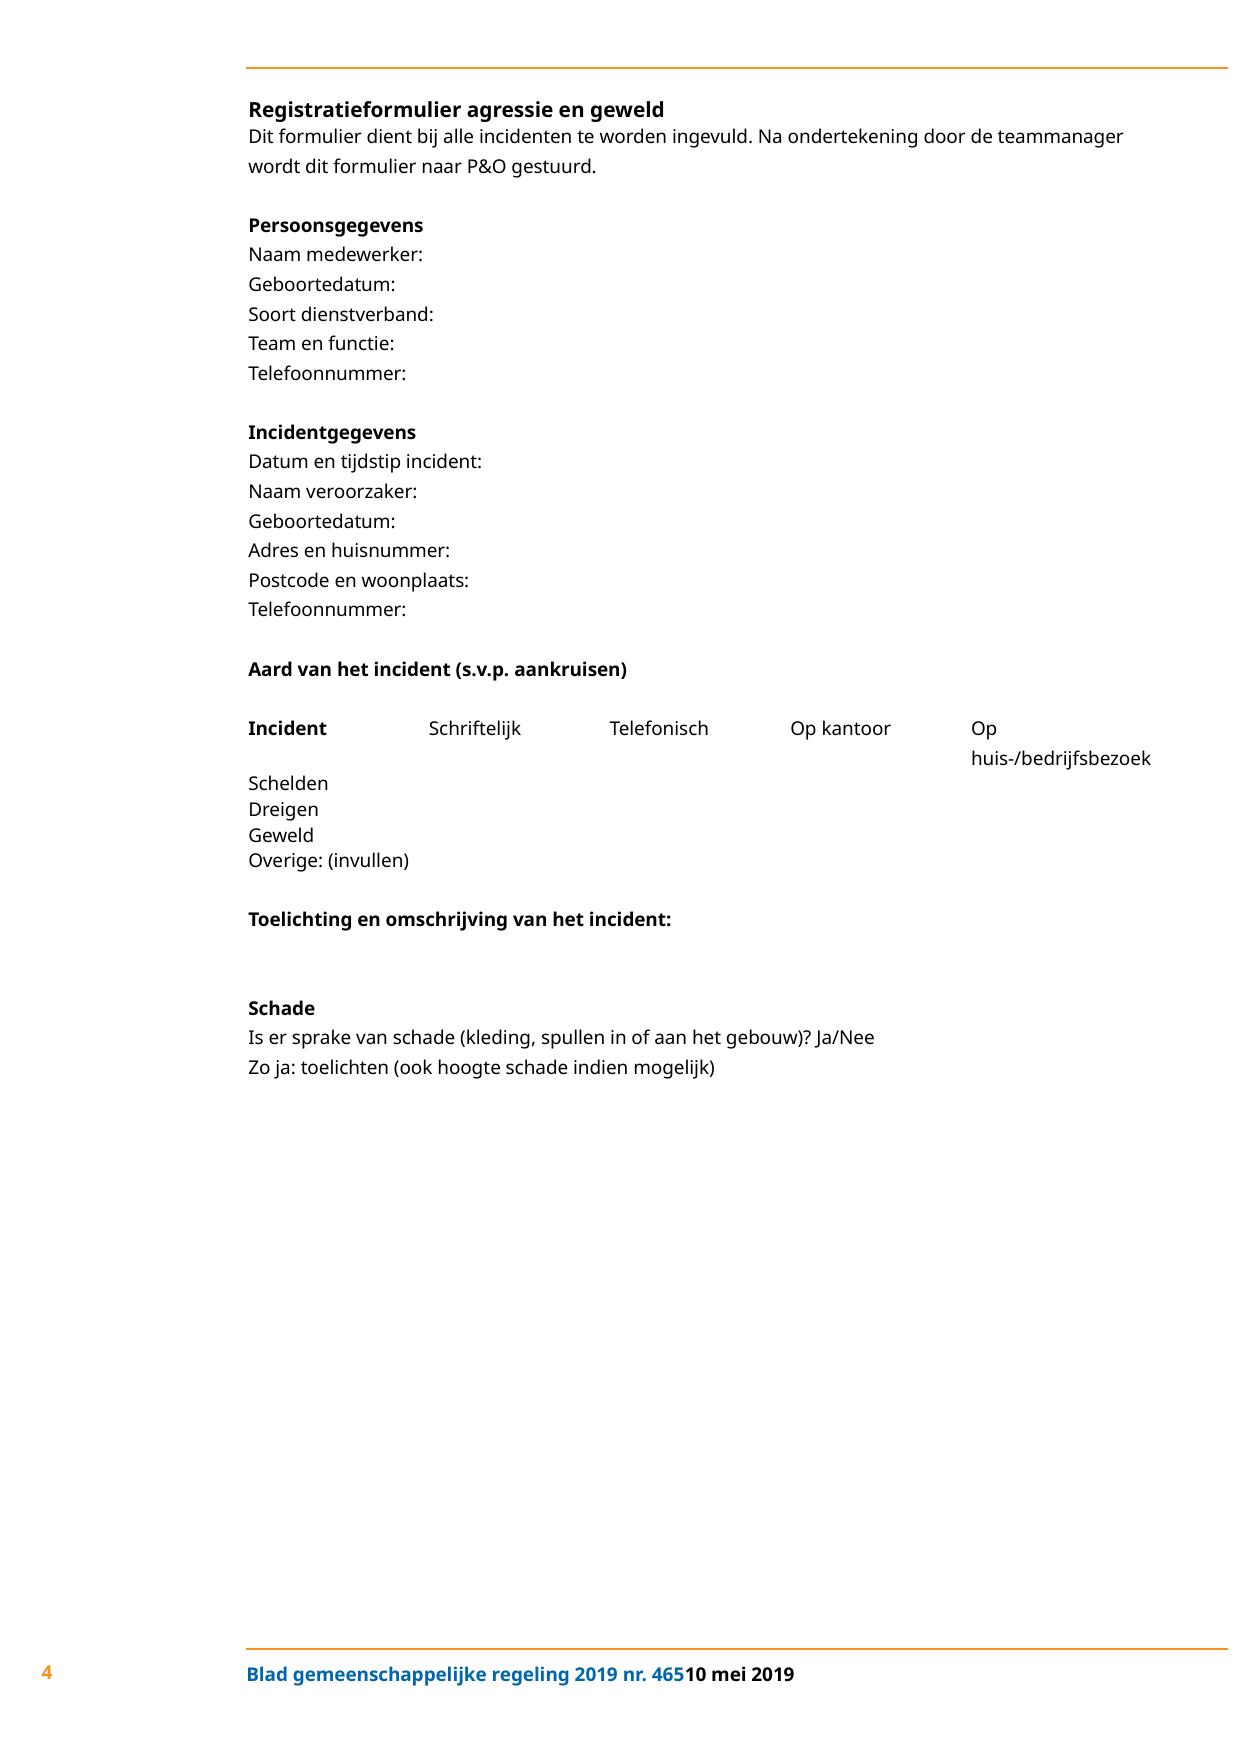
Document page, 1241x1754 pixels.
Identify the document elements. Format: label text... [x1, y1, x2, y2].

text Zo ja: toelichten (ook hoogte schade indien mogelijk) [248, 1054, 1152, 1080]
text Postcode en woonplaats: [248, 567, 1152, 593]
text Persoonsgegevens [248, 212, 1152, 238]
table_header Schriftelijk [429, 715, 609, 770]
text Is er sprake van schade (kleding, spullen in of aan het gebouw)? Ja/Nee [248, 1024, 1152, 1050]
table_header Op kantoor [790, 715, 971, 770]
table_cell [429, 770, 609, 796]
table_cell Dreigen [248, 796, 429, 822]
text Naam veroorzaker: [248, 478, 1152, 504]
table_cell [971, 822, 1152, 848]
text Aard van het incident (s.v.p. aankruisen) [248, 656, 1152, 682]
table_cell [609, 796, 790, 822]
table_header Op huis-/bedrijfsbezoek [971, 715, 1152, 770]
table_header Incident [248, 715, 429, 770]
table_cell Overige: (invullen) [248, 848, 429, 873]
table_cell [790, 796, 971, 822]
table_cell Geweld [248, 822, 429, 848]
table_cell [609, 848, 790, 873]
text Adres en huisnummer: [248, 537, 1152, 563]
table_cell [429, 822, 609, 848]
text Geboortedatum: [248, 271, 1152, 297]
table_cell [971, 770, 1152, 796]
text Soort dienstverband: [248, 301, 1152, 327]
table_cell [790, 770, 971, 796]
table_cell [790, 848, 971, 873]
table_header Telefonisch [609, 715, 790, 770]
table_cell [609, 822, 790, 848]
text Dit formulier dient bij alle incidenten te worden ingevuld. Na ondertekening door de teammanager wordt dit formulier naar P&O gestuurd. [248, 123, 1152, 179]
table_cell Schelden [248, 770, 429, 796]
text Registratieformulier agressie en geweld [248, 95, 1152, 123]
text Toelichting en omschrijving van het incident: [248, 906, 1152, 932]
picture [41, 47, 231, 172]
table_cell [609, 770, 790, 796]
table_cell [429, 848, 609, 873]
text Telefoonnummer: [248, 360, 1152, 386]
table_cell [971, 796, 1152, 822]
text Naam medewerker: [248, 242, 1152, 267]
text Team en functie: [248, 330, 1152, 356]
text Telefoonnummer: [248, 597, 1152, 622]
text Schade [248, 995, 1152, 1021]
text Incidentgegevens [248, 419, 1152, 445]
text Datum en tijdstip incident: [248, 449, 1152, 474]
table_cell [971, 848, 1152, 873]
table_cell [790, 822, 971, 848]
table_cell [429, 796, 609, 822]
text Geboortedatum: [248, 508, 1152, 534]
